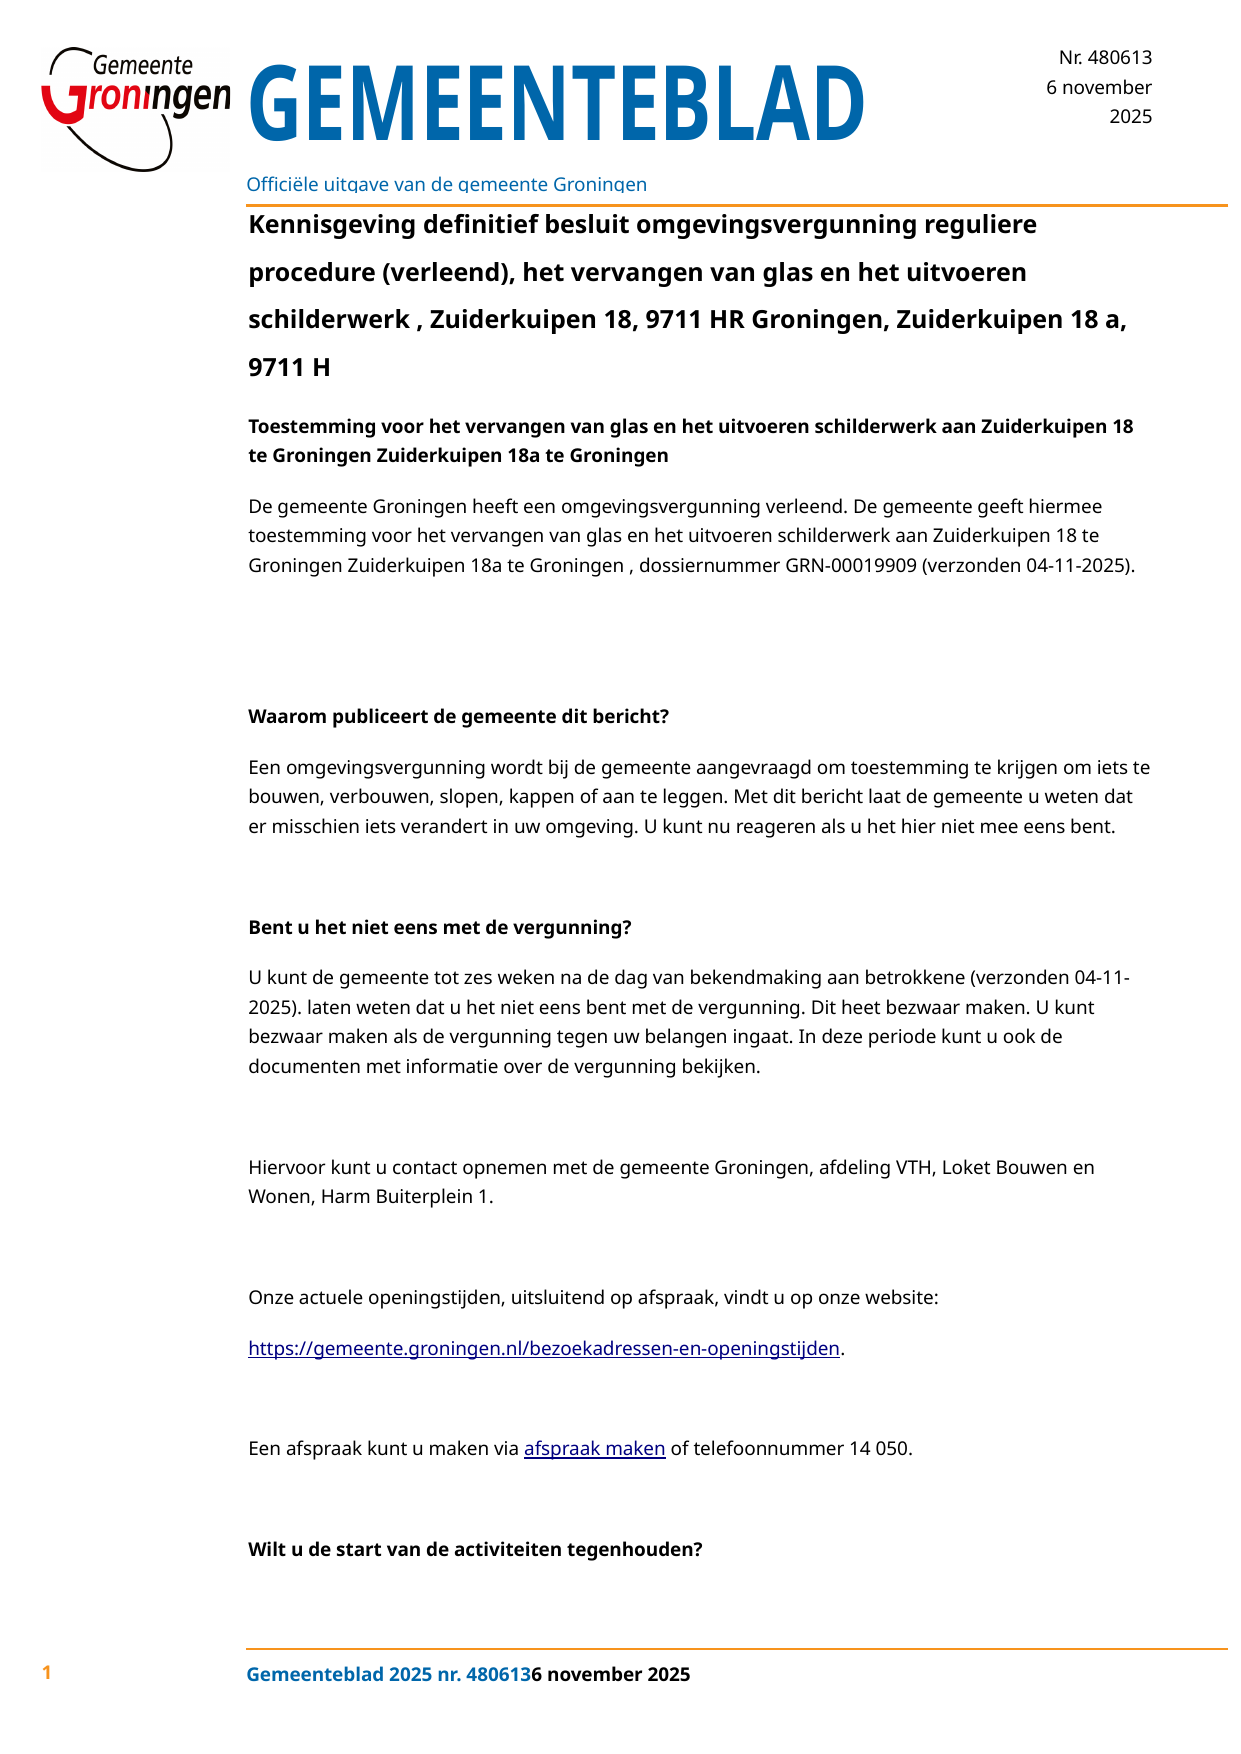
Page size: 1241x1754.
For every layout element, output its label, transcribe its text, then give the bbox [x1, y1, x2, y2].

picture [41, 47, 231, 172]
text Wilt u de start van de activiteiten tegenhouden? [248, 1536, 1152, 1562]
text Hiervoor kunt u contact opnemen met de gemeente Groningen, afdeling VTH, Loket Bouwen en Wonen, Harm Buiterplein 1. [248, 1154, 1152, 1209]
text U kunt de gemeente tot zes weken na de dag van bekendmaking aan betrokkene (verzonden 04-11-2025). laten weten dat u het niet eens bent met de vergunning. Dit heet bezwaar maken. U kunt bezwaar maken als de vergunning tegen uw belangen ingaat. In deze periode kunt u ook de documenten met informatie over de vergunning bekijken. [248, 964, 1152, 1079]
text Bent u het niet eens met de vergunning? [248, 914, 1152, 940]
text https://gemeente.groningen.nl/bezoekadressen-en-openingstijden. [248, 1335, 1152, 1361]
text Kennisgeving definitief besluit omgevingsvergunning reguliere procedure (verleend), het vervangen van glas en het uitvoeren schilderwerk , Zuiderkuipen 18, 9711 HR Groningen, Zuiderkuipen 18 a, 9711 H [248, 207, 1152, 384]
text Een afspraak kunt u maken via afspraak maken of telefoonnummer 14 050. [248, 1436, 1152, 1461]
text Een omgevingsvergunning wordt bij de gemeente aangevraagd om toestemming te krijgen om iets te bouwen, verbouwen, slopen, kappen of aan te leggen. Met dit bericht laat de gemeente u weten dat er misschien iets verandert in uw omgeving. U kunt nu reageren als u het hier niet mee eens bent. [248, 754, 1152, 839]
text Waarom publiceert de gemeente dit bericht? [248, 703, 1152, 729]
text Onze actuele openingstijden, uitsluitend op afspraak, vindt u op onze website: [248, 1284, 1152, 1310]
text Toestemming voor het vervangen van glas en het uitvoeren schilderwerk aan Zuiderkuipen 18 te Groningen Zuiderkuipen 18a te Groningen [248, 413, 1152, 468]
text De gemeente Groningen heeft een omgevingsvergunning verleend. De gemeente geeft hiermee toestemming voor het vervangen van glas en het uitvoeren schilderwerk aan Zuiderkuipen 18 te Groningen Zuiderkuipen 18a te Groningen , dossiernummer GRN-00019909 (verzonden 04-11-2025). [248, 493, 1152, 578]
